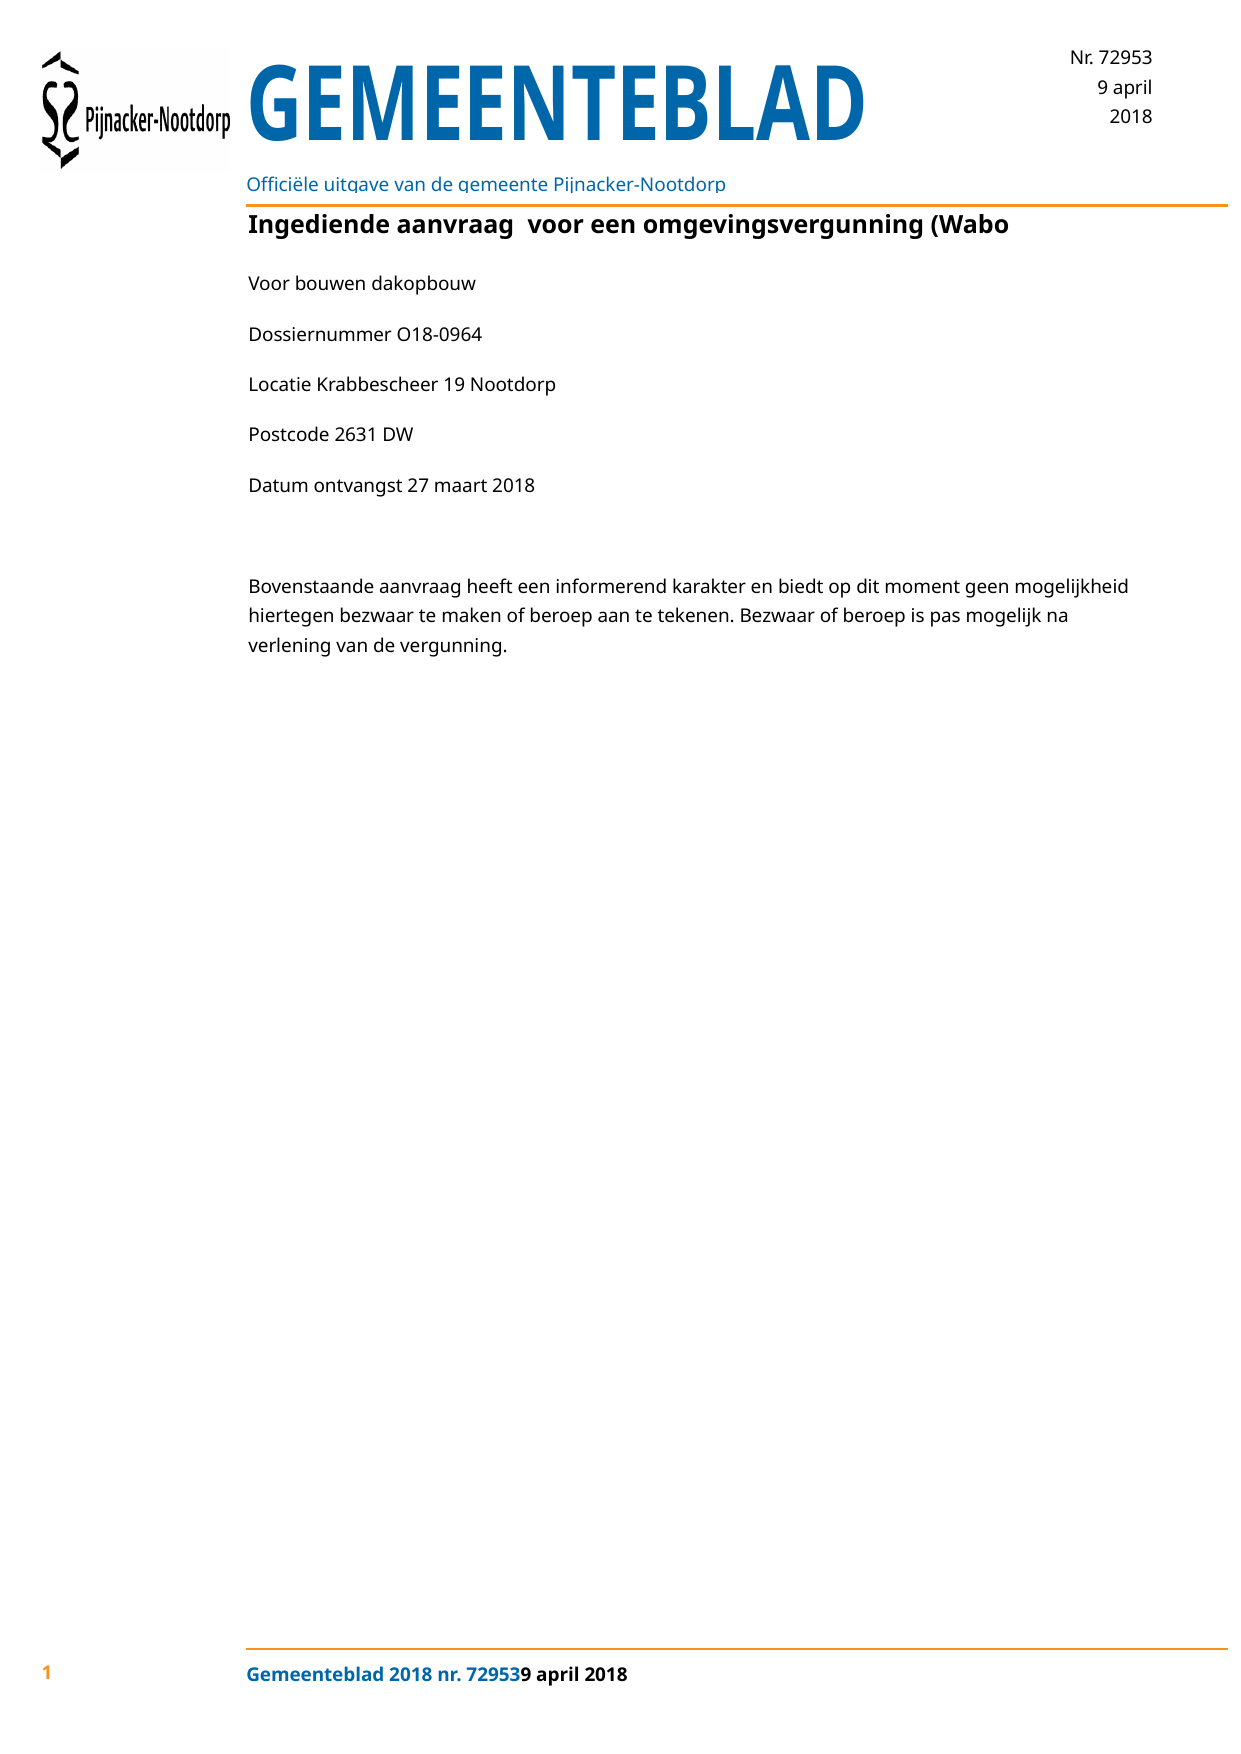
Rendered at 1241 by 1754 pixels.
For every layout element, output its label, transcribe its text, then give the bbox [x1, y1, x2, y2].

picture [41, 47, 231, 172]
text Locatie Krabbescheer 19 Nootdorp [248, 371, 1152, 397]
text Ingediende aanvraag voor een omgevingsvergunning (Wabo [248, 207, 1152, 241]
text Datum ontvangst 27 maart 2018 [248, 472, 1152, 498]
text Postcode 2631 DW [248, 422, 1152, 447]
text Voor bouwen dakopbouw [248, 270, 1152, 296]
text Bovenstaande aanvraag heeft een informerend karakter en biedt op dit moment geen mogelijkheid hiertegen bezwaar te maken of beroep aan te tekenen. Bezwaar of beroep is pas mogelijk na verlening van de vergunning. [248, 573, 1152, 658]
text Dossiernummer O18-0964 [248, 321, 1152, 346]
